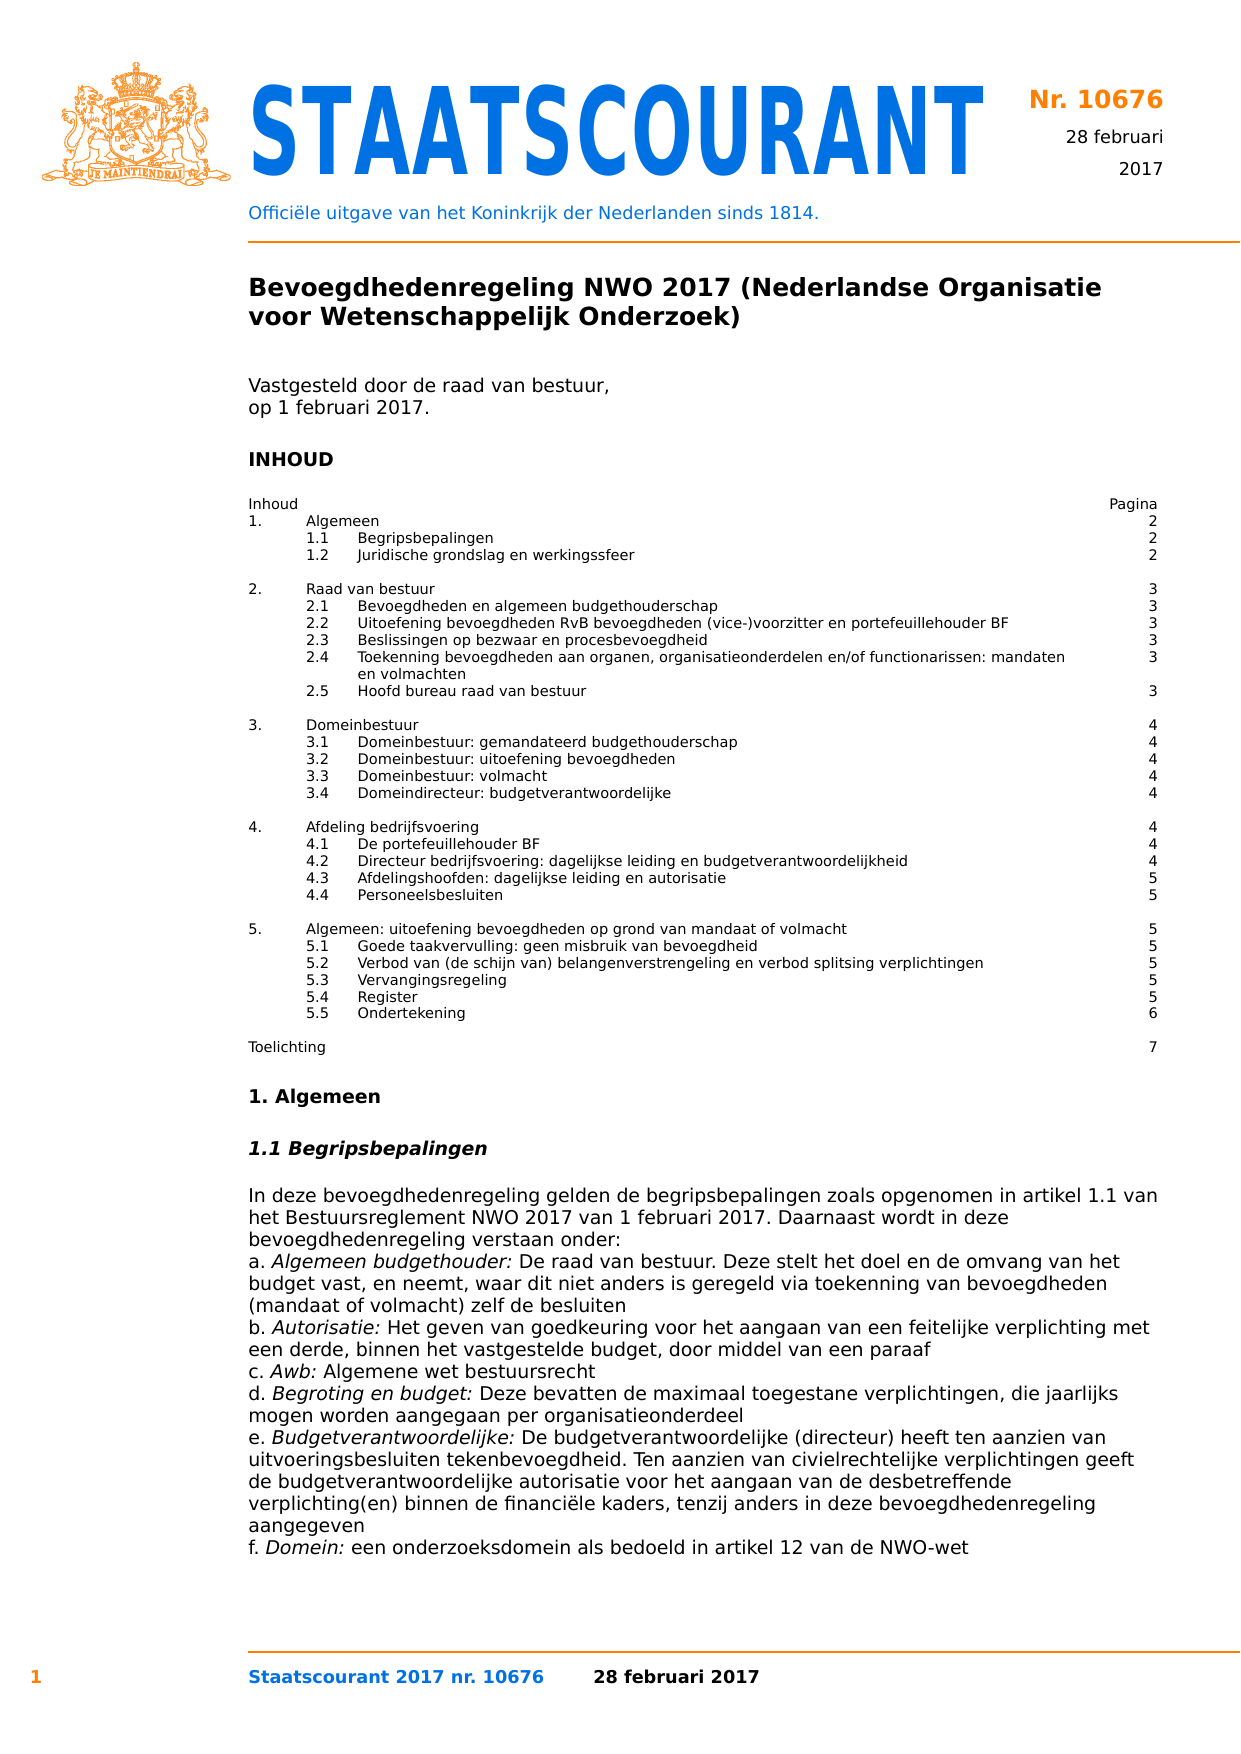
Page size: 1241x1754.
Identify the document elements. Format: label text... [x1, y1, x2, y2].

table_cell Afdeling bedrijfsvoering [300, 819, 1077, 836]
table_cell [248, 955, 300, 971]
table_cell [248, 802, 300, 819]
table_cell 3.3 [300, 768, 352, 785]
table_cell 4 [1077, 751, 1163, 768]
table_cell [248, 1005, 300, 1022]
table_cell [300, 1023, 352, 1039]
table_header Nr. 10676 [998, 62, 1240, 121]
table_cell [248, 530, 300, 547]
table_cell 3.1 [300, 734, 352, 751]
table_cell 2. [248, 581, 300, 598]
table_cell [248, 734, 300, 751]
table_cell [248, 768, 300, 785]
table_cell [248, 598, 300, 615]
table_cell 5 [1077, 870, 1163, 887]
table_cell [248, 649, 300, 683]
picture [41, 62, 231, 186]
table_cell [300, 564, 352, 581]
table_cell 3. [248, 717, 300, 734]
table_cell 4 [1077, 768, 1163, 785]
table_cell Uitoefening bevoegdheden RvB bevoegdheden (vice-)voorzitter en portefeuillehouder BF [352, 615, 1077, 632]
table_cell 4. [248, 819, 300, 836]
table_cell [248, 836, 300, 853]
table_cell 28 februari [998, 121, 1240, 153]
table_cell Afdelingshoofden: dagelijkse leiding en autorisatie [352, 870, 1077, 887]
text In deze bevoegdhedenregeling gelden de begripsbepalingen zoals opgenomen in artikel 1.1 van het Bestuursreglement NWO 2017 van 1 februari 2017. Daarnaast wordt in deze bevoegdhedenregeling verstaan onder: [248, 1185, 1163, 1251]
table_cell 2.3 [300, 632, 352, 649]
table_cell [248, 700, 300, 717]
table_cell 6 [1077, 1005, 1163, 1022]
text a. Algemeen budgethouder: De raad van bestuur. Deze stelt het doel en de omvang van het budget vast, en neemt, waar dit niet anders is geregeld via toekenning van bevoegdheden (mandaat of volmacht) zelf de besluiten [248, 1251, 1163, 1317]
table_cell 2017 [998, 153, 1240, 203]
table_cell [248, 547, 300, 564]
table_cell [352, 700, 1077, 717]
table_cell [248, 615, 300, 632]
table_cell 3 [1077, 598, 1163, 615]
table_cell 2 [1077, 513, 1163, 530]
table_cell Juridische grondslag en werkingssfeer [352, 547, 1077, 564]
table_cell Verbod van (de schijn van) belangenverstrengeling en verbod splitsing verplichtingen [352, 955, 1077, 971]
text f. Domein: een onderzoeksdomein als bedoeld in artikel 12 van de NWO-wet [248, 1537, 1163, 1559]
table_cell [248, 971, 300, 988]
table_cell 2 [1077, 547, 1163, 564]
table_cell [1077, 802, 1163, 819]
table_cell [248, 887, 300, 903]
table_cell Domeinbestuur: gemandateerd budgethouderschap [352, 734, 1077, 751]
table_cell 2.1 [300, 598, 352, 615]
table_cell [248, 853, 300, 869]
text e. Budgetverantwoordelijke: De budgetverantwoordelijke (directeur) heeft ten aanzien van uitvoeringsbesluiten tekenbevoegdheid. Ten aanzien van civielrechtelijke verplichtingen geeft de budgetverantwoordelijke autorisatie voor het aangaan van de desbetreffende verplichting(en) binnen de financiële kaders, tenzij anders in deze bevoegdhedenregeling aangegeven [248, 1427, 1163, 1537]
table_cell 3 [1077, 683, 1163, 700]
table_cell [1077, 1023, 1163, 1039]
subtitle Bevoegdhedenregeling NWO 2017 (Nederlandse Organisatie voor Wetenschappelijk Onderzoek) [248, 273, 1163, 331]
table_header Inhoud [248, 496, 1077, 513]
table_cell [248, 785, 300, 802]
subtitle INHOUD [248, 449, 1163, 471]
subtitle 1. Algemeen [248, 1086, 1163, 1108]
table_cell [352, 904, 1077, 921]
table_cell 5 [1077, 921, 1163, 937]
table_cell [248, 904, 300, 921]
table_header Pagina [1077, 496, 1163, 513]
table_cell 5.4 [300, 989, 352, 1005]
table_cell 5. [248, 921, 300, 937]
table_cell [300, 904, 352, 921]
table_cell 4 [1077, 734, 1163, 751]
table_cell 3.4 [300, 785, 352, 802]
table_cell Raad van bestuur [300, 581, 1077, 598]
table_header [25, 62, 248, 241]
table_cell Register [352, 989, 1077, 1005]
table_cell 2.4 [300, 649, 352, 683]
table_cell Directeur bedrijfsvoering: dagelijkse leiding en budgetverantwoordelijkheid [352, 853, 1077, 869]
table_cell [1077, 904, 1163, 921]
subtitle 1.1 Begripsbepalingen [248, 1138, 1163, 1160]
table_cell 3 [1077, 632, 1163, 649]
table_cell 4 [1077, 717, 1163, 734]
table_cell Beslissingen op bezwaar en procesbevoegdheid [352, 632, 1077, 649]
table_cell De portefeuillehouder BF [352, 836, 1077, 853]
table_cell 5 [1077, 938, 1163, 954]
table_cell [352, 564, 1077, 581]
table_cell 5.2 [300, 955, 352, 971]
table_cell 3 [1077, 615, 1163, 632]
table_cell 4 [1077, 836, 1163, 853]
table_cell Algemeen: uitoefening bevoegdheden op grond van mandaat of volmacht [300, 921, 1077, 937]
table_cell 2 [1077, 530, 1163, 547]
table_cell 5 [1077, 955, 1163, 971]
table_cell 2.2 [300, 615, 352, 632]
table_cell 1.1 [300, 530, 352, 547]
table_cell 4.1 [300, 836, 352, 853]
table_cell Personeelsbesluiten [352, 887, 1077, 903]
table_cell 5 [1077, 887, 1163, 903]
table_cell 4.4 [300, 887, 352, 903]
text d. Begroting en budget: Deze bevatten de maximaal toegestane verplichtingen, die jaarlijks mogen worden aangegaan per organisatieonderdeel [248, 1383, 1163, 1427]
table_cell Toelichting [248, 1039, 1077, 1056]
table_cell [248, 870, 300, 887]
table_cell 3.2 [300, 751, 352, 768]
table_cell Domeinbestuur: volmacht [352, 768, 1077, 785]
table_cell Hoofd bureau raad van bestuur [352, 683, 1077, 700]
table_cell [248, 1023, 300, 1039]
table_cell Algemeen [300, 513, 1077, 530]
table_header STAATSCOURANT [248, 62, 998, 203]
table_cell [248, 683, 300, 700]
table_cell [352, 1023, 1077, 1039]
table_cell Goede taakvervulling: geen misbruik van bevoegdheid [352, 938, 1077, 954]
table_cell 3 [1077, 581, 1163, 598]
table_cell Begripsbepalingen [352, 530, 1077, 547]
table_cell [248, 564, 300, 581]
table_cell Officiële uitgave van het Koninkrijk der Nederlanden sinds 1814. [248, 203, 1240, 241]
table_cell Vervangingsregeling [352, 971, 1077, 988]
table_cell 2.5 [300, 683, 352, 700]
table_cell 5 [1077, 989, 1163, 1005]
table_cell [300, 802, 352, 819]
table_cell 4.3 [300, 870, 352, 887]
text b. Autorisatie: Het geven van goedkeuring voor het aangaan van een feitelijke verplichting met een derde, binnen het vastgestelde budget, door middel van een paraaf [248, 1317, 1163, 1361]
table_cell [1077, 564, 1163, 581]
table_cell [248, 938, 300, 954]
table_cell 4 [1077, 785, 1163, 802]
table_cell [248, 632, 300, 649]
text Vastgesteld door de raad van bestuur, [248, 375, 1163, 397]
table_cell 5.5 [300, 1005, 352, 1022]
table_cell [248, 751, 300, 768]
table_cell 5.3 [300, 971, 352, 988]
table_cell 3 [1077, 649, 1163, 683]
table_cell Bevoegdheden en algemeen budgethouderschap [352, 598, 1077, 615]
table_cell [248, 989, 300, 1005]
table_cell 4 [1077, 853, 1163, 869]
table_cell 7 [1077, 1039, 1163, 1056]
table_cell [352, 802, 1077, 819]
table_cell 5 [1077, 971, 1163, 988]
table_cell 1.2 [300, 547, 352, 564]
table_cell Toekenning bevoegdheden aan organen, organisatieonderdelen en/of functionarissen: mandaten en volmachten [352, 649, 1077, 683]
text op 1 februari 2017. [248, 397, 1163, 419]
table_cell Domeindirecteur: budgetverantwoordelijke [352, 785, 1077, 802]
table_cell Domeinbestuur: uitoefening bevoegdheden [352, 751, 1077, 768]
table_cell [1077, 700, 1163, 717]
table_cell 1. [248, 513, 300, 530]
table_cell 4 [1077, 819, 1163, 836]
table_cell Domeinbestuur [300, 717, 1077, 734]
table_cell 5.1 [300, 938, 352, 954]
table_cell 4.2 [300, 853, 352, 869]
text c. Awb: Algemene wet bestuursrecht [248, 1361, 1163, 1383]
table_cell Ondertekening [352, 1005, 1077, 1022]
table_cell [300, 700, 352, 717]
